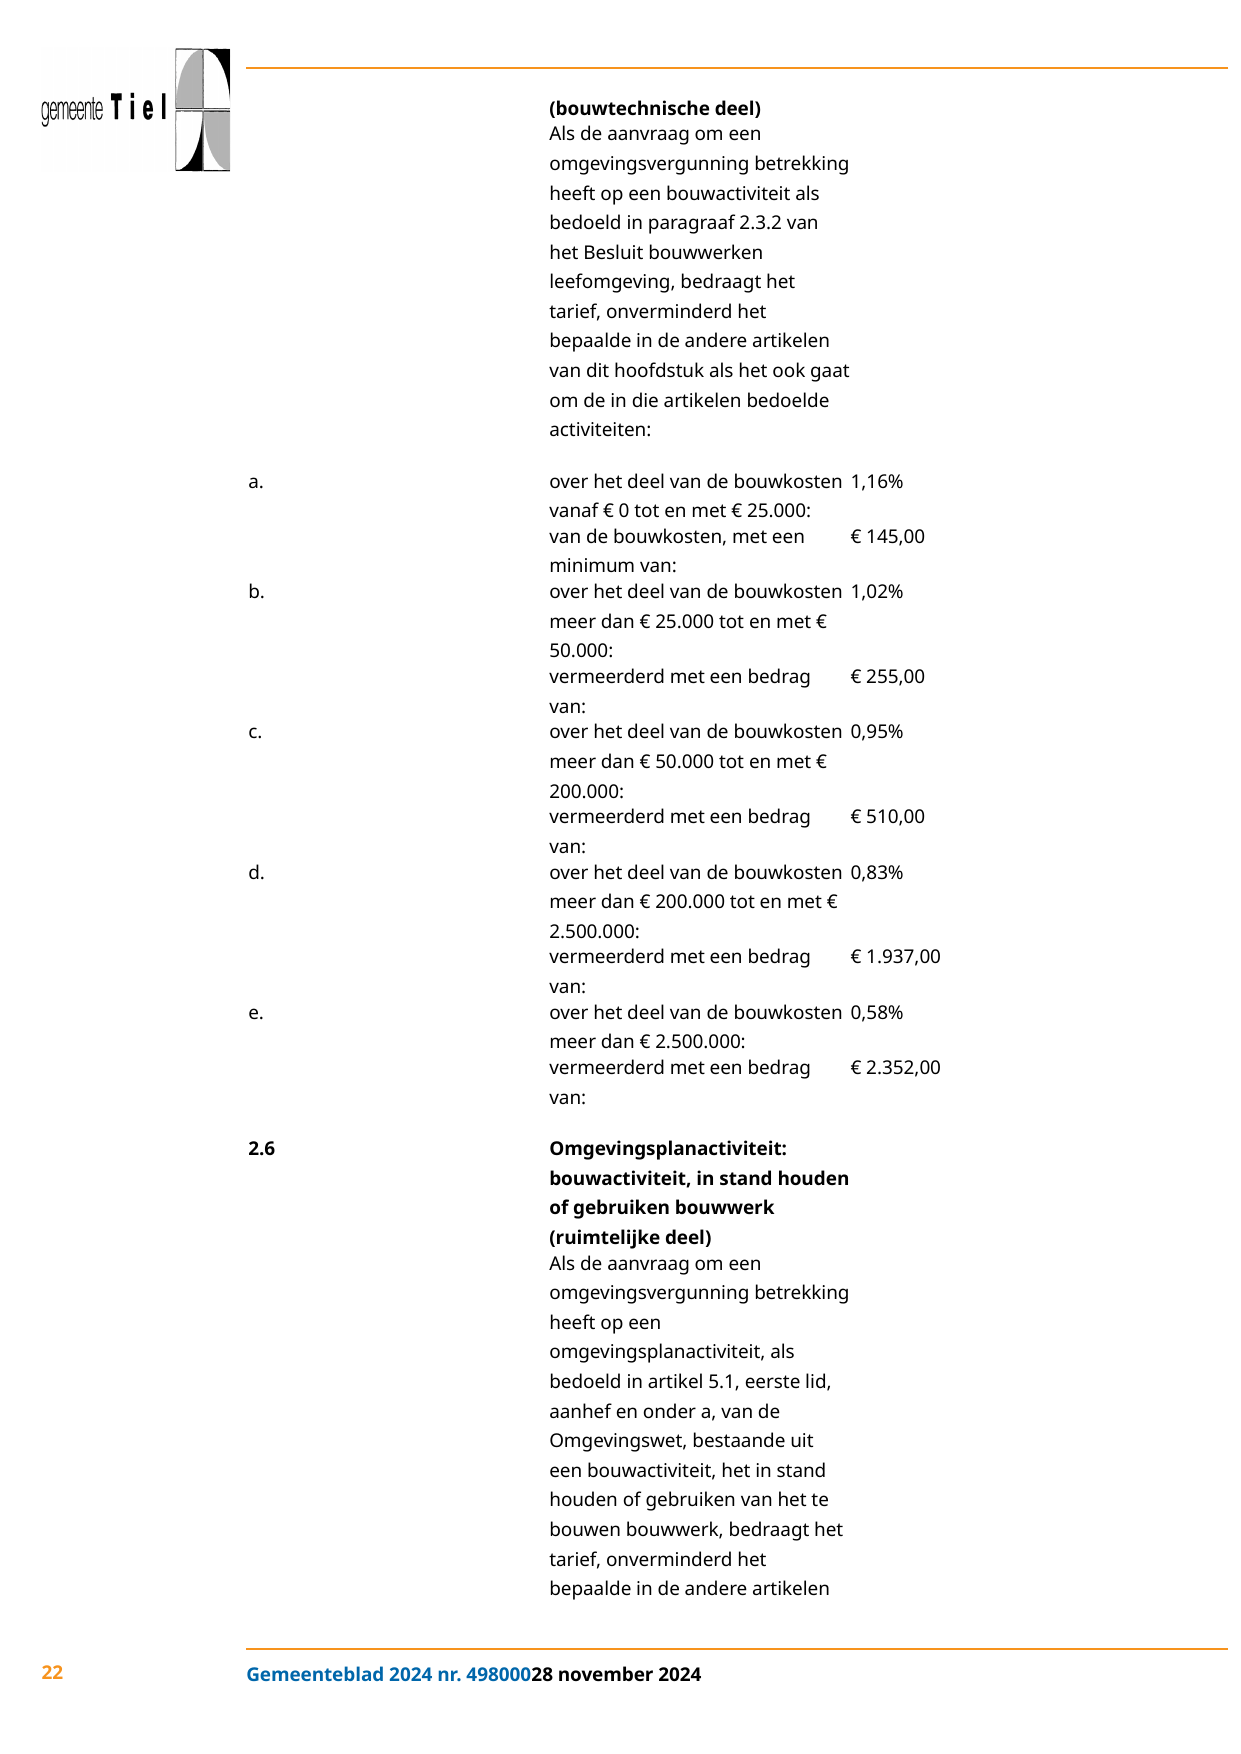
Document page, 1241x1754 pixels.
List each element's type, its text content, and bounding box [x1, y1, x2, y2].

table_cell [248, 95, 549, 121]
table_cell vermeerderd met een bedrag van: [549, 663, 850, 719]
table_cell € 1.937,00 [850, 944, 1152, 999]
table_cell over het deel van de bouwkosten meer dan € 2.500.000: [549, 999, 850, 1054]
table_cell € 510,00 [850, 804, 1152, 859]
table_cell [549, 442, 850, 468]
table_cell d. [248, 859, 549, 944]
table_cell € 255,00 [850, 663, 1152, 719]
table_cell Als de aanvraag om een omgevingsvergunning betrekking heeft op een omgevingsplanactiviteit, als bedoeld in artikel 5.1, eerste lid, aanhef en onder a, van de Omgevingswet, bestaande uit een bouwactiviteit, het in stand houden of gebruiken van het te bouwen bouwwerk, bedraagt het tarief, onverminderd het bepaalde in de andere artikelen [549, 1250, 850, 1601]
table_cell [248, 663, 549, 719]
table_cell € 2.352,00 [850, 1054, 1152, 1110]
picture [41, 47, 231, 172]
table_cell Omgevingsplanactiviteit: bouwactiviteit, in stand houden of gebruiken bouwwerk (ruimtelijke deel) [549, 1135, 850, 1250]
table_cell [248, 121, 549, 442]
table_cell vermeerderd met een bedrag van: [549, 1054, 850, 1110]
table_cell 0,95% [850, 719, 1152, 803]
table_cell over het deel van de bouwkosten meer dan € 50.000 tot en met € 200.000: [549, 719, 850, 803]
table_cell [850, 1135, 1152, 1250]
table_cell vermeerderd met een bedrag van: [549, 944, 850, 999]
table_cell [248, 1250, 549, 1601]
table_cell [850, 1250, 1152, 1601]
table_cell 0,83% [850, 859, 1152, 944]
table_cell over het deel van de bouwkosten meer dan € 200.000 tot en met € 2.500.000: [549, 859, 850, 944]
table_cell [850, 442, 1152, 468]
table_cell [248, 523, 549, 578]
table_cell 1,02% [850, 579, 1152, 663]
table_cell [248, 804, 549, 859]
table_cell [248, 944, 549, 999]
table_cell 2.6 [248, 1135, 549, 1250]
table_cell a. [248, 468, 549, 523]
table_cell over het deel van de bouwkosten meer dan € 25.000 tot en met € 50.000: [549, 579, 850, 663]
table_cell [248, 1110, 549, 1135]
table_cell 1,16% [850, 468, 1152, 523]
table_cell [850, 95, 1152, 121]
table_cell [850, 1110, 1152, 1135]
table_cell Als de aanvraag om een omgevingsvergunning betrekking heeft op een bouwactiviteit als bedoeld in paragraaf 2.3.2 van het Besluit bouwwerken leefomgeving, bedraagt het tarief, onverminderd het bepaalde in de andere artikelen van dit hoofdstuk als het ook gaat om de in die artikelen bedoelde activiteiten: [549, 121, 850, 442]
table_cell € 145,00 [850, 523, 1152, 578]
table_cell [248, 1054, 549, 1110]
table_cell over het deel van de bouwkosten vanaf € 0 tot en met € 25.000: [549, 468, 850, 523]
table_cell [248, 442, 549, 468]
table_cell van de bouwkosten, met een minimum van: [549, 523, 850, 578]
table_cell [549, 1110, 850, 1135]
table_cell b. [248, 579, 549, 663]
table_cell vermeerderd met een bedrag van: [549, 804, 850, 859]
table_cell 0,58% [850, 999, 1152, 1054]
table_cell [850, 121, 1152, 442]
table_cell e. [248, 999, 549, 1054]
table_cell c. [248, 719, 549, 803]
table_cell (bouwtechnische deel) [549, 95, 850, 121]
